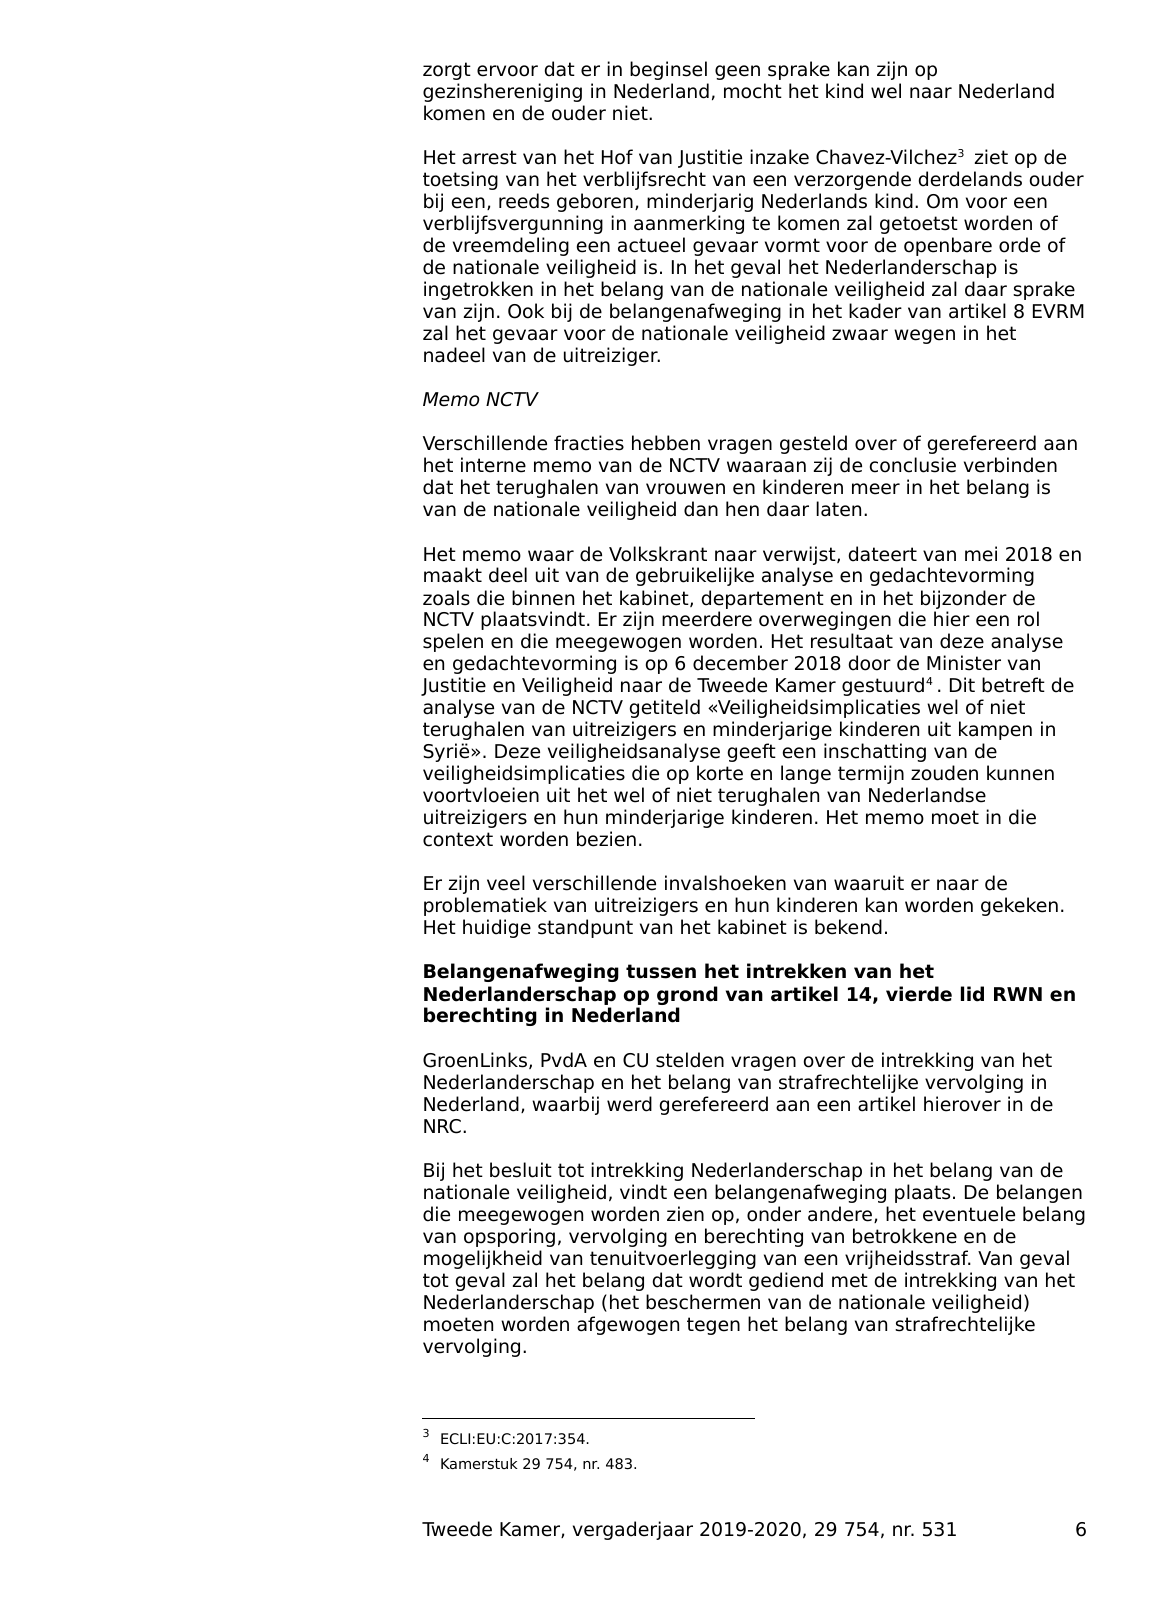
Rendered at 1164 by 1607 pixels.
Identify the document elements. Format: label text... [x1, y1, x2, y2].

text Bij het besluit tot intrekking Nederlanderschap in het belang van de nationale veiligheid, vindt een belangenafweging plaats. De belangen die meegewogen worden zien op, onder andere, het eventuele belang van opsporing, vervolging en berechting van betrokkene en de mogelijkheid van tenuitvoerlegging van een vrijheidsstraf. Van geval tot geval zal het belang dat wordt gediend met de intrekking van het Nederlanderschap (het beschermen van de nationale veiligheid) moeten worden afgewogen tegen het belang van strafrechtelijke vervolging. [422, 1160, 1087, 1357]
text Het arrest van het Hof van Justitie inzake Chavez-Vilchez ziet op de toetsing van het verblijfsrecht van een verzorgende derdelands ouder bij een, reeds geboren, minderjarig Nederlands kind. Om voor een verblijfsvergunning in aanmerking te komen zal getoetst worden of de vreemdeling een actueel gevaar vormt voor de openbare orde of de nationale veiligheid is. In het geval het Nederlanderschap is ingetrokken in het belang van de nationale veiligheid zal daar sprake van zijn. Ook bij de belangenafweging in het kader van artikel 8 EVRM zal het gevaar voor de nationale veiligheid zwaar wegen in het nadeel van de uitreiziger. [422, 147, 1087, 367]
text Er zijn veel verschillende invalshoeken van waaruit er naar de problematiek van uitreizigers en hun kinderen kan worden gekeken. Het huidige standpunt van het kabinet is bekend. [422, 873, 1087, 939]
text ECLI:EU:C:2017:354. [422, 1427, 1087, 1449]
text Het memo waar de Volkskrant naar verwijst, dateert van mei 2018 en maakt deel uit van de gebruikelijke analyse en gedachtevorming zoals die binnen het kabinet, departement en in het bijzonder de NCTV plaatsvindt. Er zijn meerdere overwegingen die hier een rol spelen en die meegewogen worden. Het resultaat van deze analyse en gedachtevorming is op 6 december 2018 door de Minister van Justitie en Veiligheid naar de Tweede Kamer gestuurd. Dit betreft de analyse van de NCTV getiteld «Veiligheidsimplicaties wel of niet terughalen van uitreizigers en minderjarige kinderen uit kampen in Syrië». Deze veiligheidsanalyse geeft een inschatting van de veiligheidsimplicaties die op korte en lange termijn zouden kunnen voortvloeien uit het wel of niet terughalen van Nederlandse uitreizigers en hun minderjarige kinderen. Het memo moet in die context worden bezien. [422, 543, 1087, 851]
text zorgt ervoor dat er in beginsel geen sprake kan zijn op gezinshereniging in Nederland, mocht het kind wel naar Nederland komen en de ouder niet. [422, 59, 1087, 125]
text Kamerstuk 29 754, nr. 483. [422, 1452, 1087, 1474]
subtitle Memo NCTV [422, 389, 1087, 411]
subtitle Belangenafweging tussen het intrekken van het Nederlanderschap op grond van artikel 14, vierde lid RWN en berechting in Nederland [422, 961, 1087, 1027]
text GroenLinks, PvdA en CU stelden vragen over de intrekking van het Nederlanderschap en het belang van strafrechtelijke vervolging in Nederland, waarbij werd gerefereerd aan een artikel hierover in de NRC. [422, 1049, 1087, 1137]
text Verschillende fracties hebben vragen gesteld over of gerefereerd aan het interne memo van de NCTV waaraan zij de conclusie verbinden dat het terughalen van vrouwen en kinderen meer in het belang is van de nationale veiligheid dan hen daar laten. [422, 433, 1087, 521]
